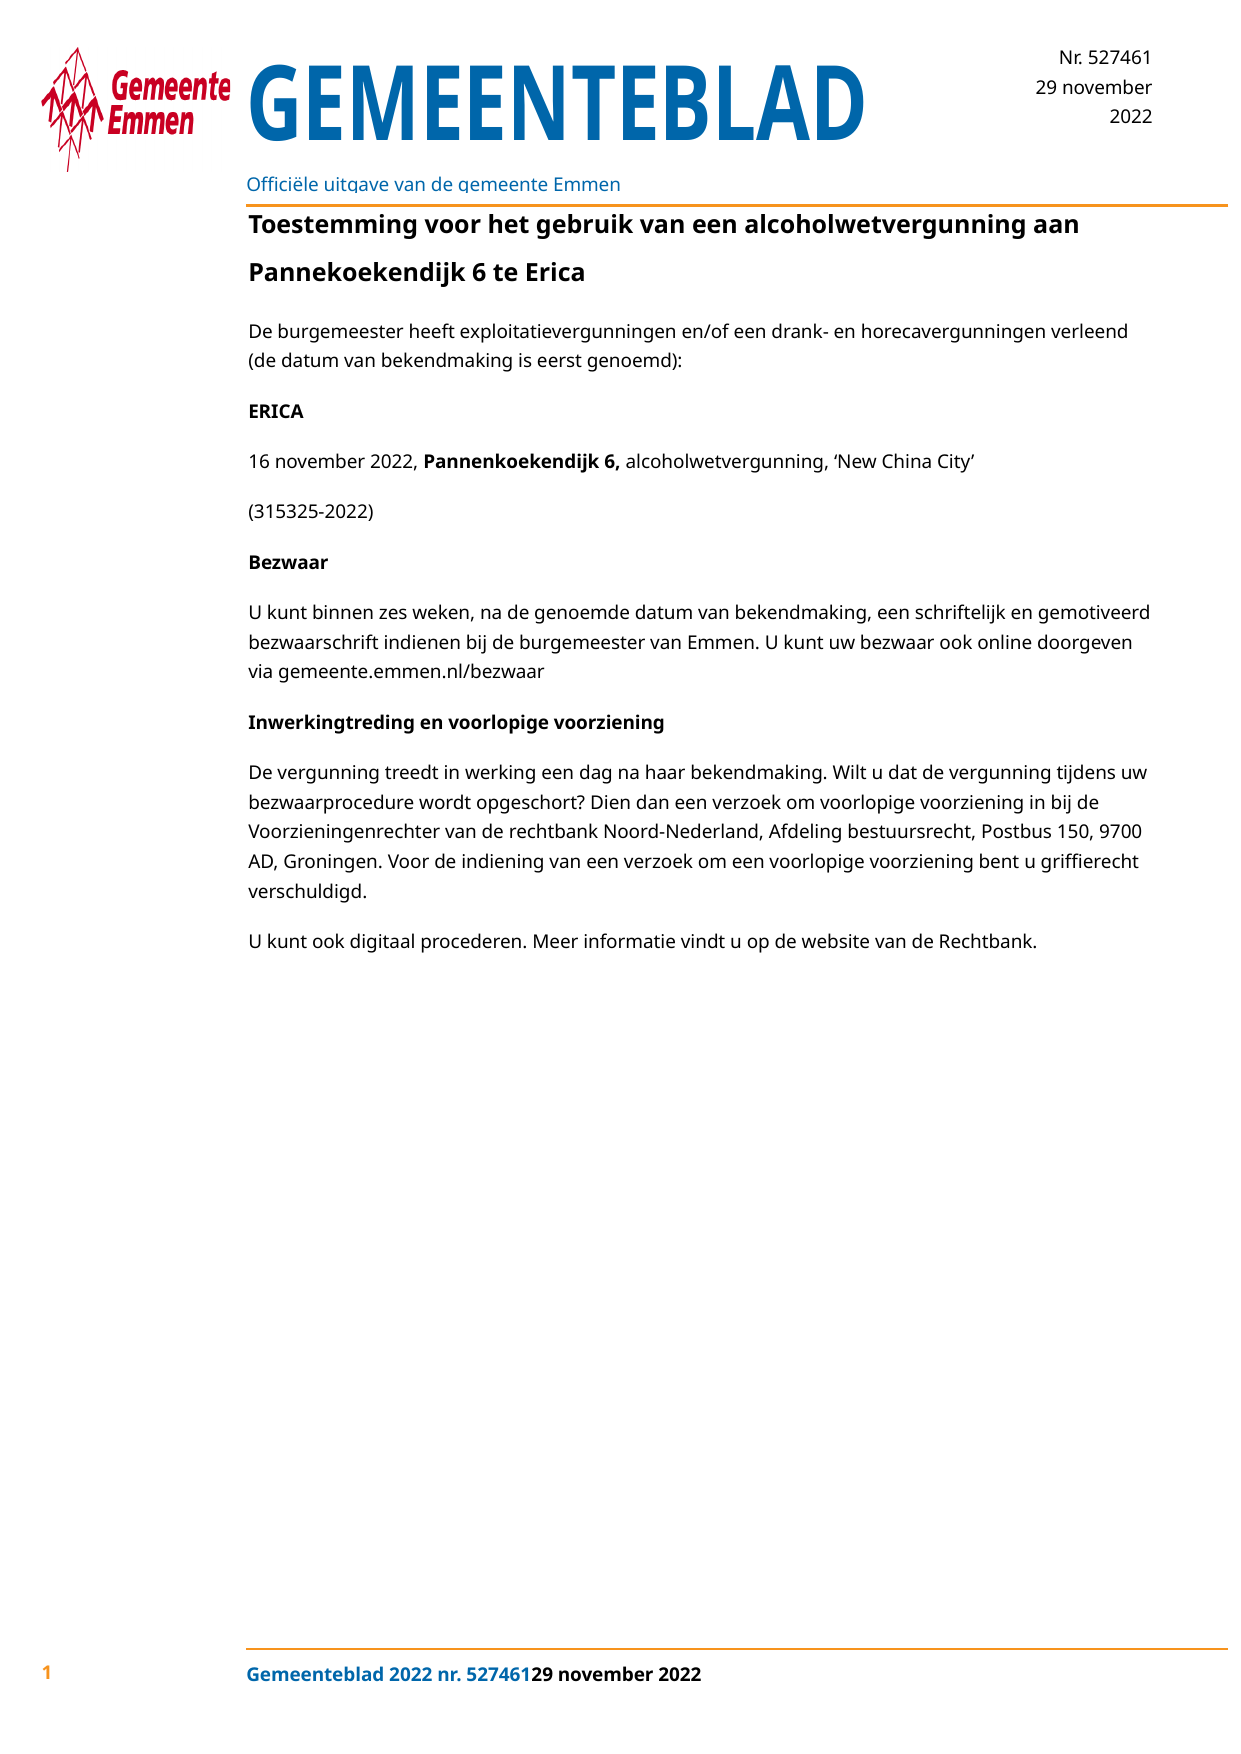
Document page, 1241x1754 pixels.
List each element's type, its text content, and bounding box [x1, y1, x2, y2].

text ERICA [248, 398, 1152, 424]
text (315325-2022) [248, 499, 1152, 524]
text Inwerkingtreding en voorlopige voorziening [248, 709, 1152, 735]
text Toestemming voor het gebruik van een alcoholwetvergunning aan Pannekoekendijk 6 te Erica [248, 207, 1152, 288]
text U kunt binnen zes weken, na de genoemde datum van bekendmaking, een schriftelijk en gemotiveerd bezwaarschrift indienen bij de burgemeester van Emmen. U kunt uw bezwaar ook online doorgeven via gemeente.emmen.nl/bezwaar [248, 599, 1152, 684]
text Bezwaar [248, 549, 1152, 575]
picture [41, 47, 231, 172]
text 16 november 2022, Pannenkoekendijk 6, alcoholwetvergunning, ‘New China City’ [248, 448, 1152, 474]
text U kunt ook digitaal procederen. Meer informatie vindt u op de website van de Rechtbank. [248, 928, 1152, 954]
text De burgemeester heeft exploitatievergunningen en/of een drank- en horecavergunningen verleend (de datum van bekendmaking is eerst genoemd): [248, 318, 1152, 373]
text De vergunning treedt in werking een dag na haar bekendmaking. Wilt u dat de vergunning tijdens uw bezwaarprocedure wordt opgeschort? Dien dan een verzoek om voorlopige voorziening in bij de Voorzieningenrechter van de rechtbank Noord-Nederland, Afdeling bestuursrecht, Postbus 150, 9700 AD, Groningen. Voor de indiening van een verzoek om een voorlopige voorziening bent u griffierecht verschuldigd. [248, 759, 1152, 904]
